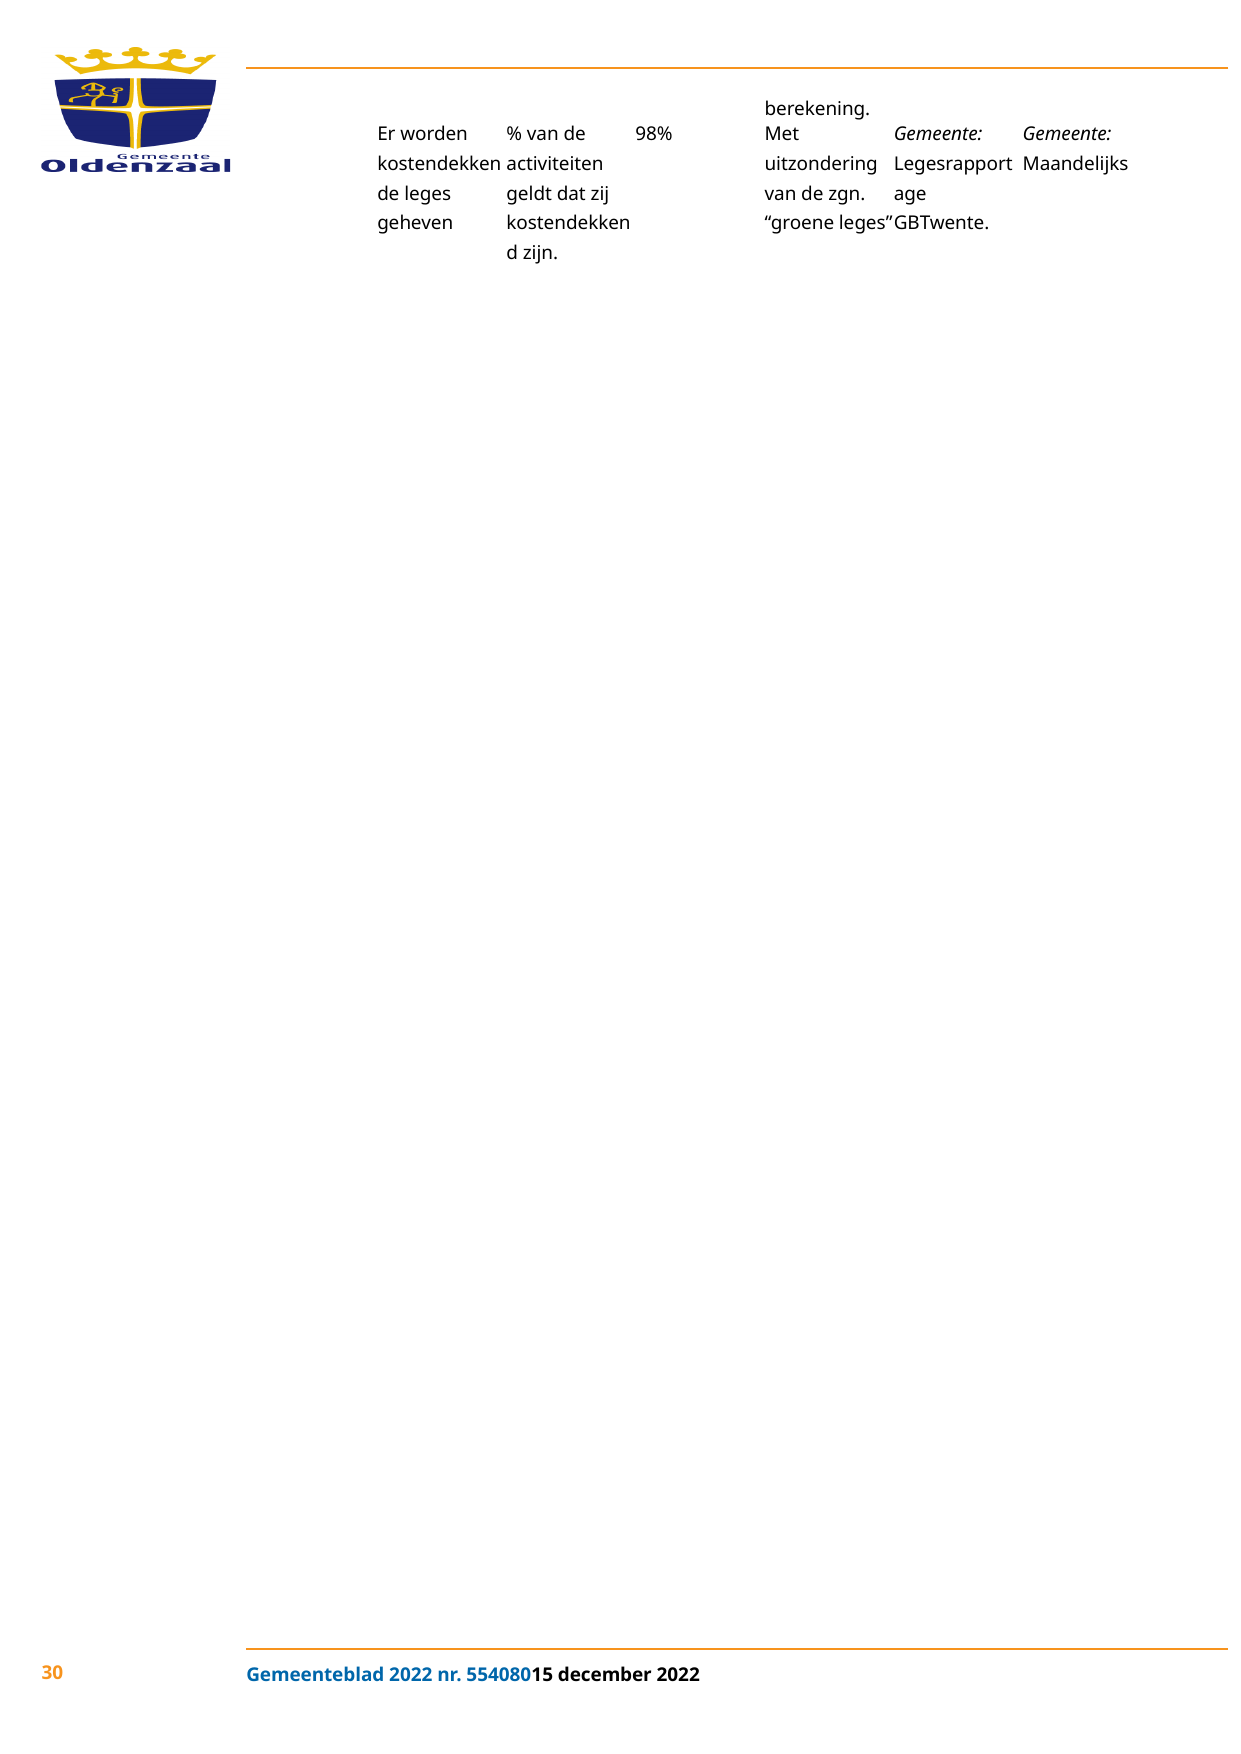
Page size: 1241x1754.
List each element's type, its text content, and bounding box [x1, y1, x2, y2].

table_cell Gemeente: Maandelijks [1023, 121, 1152, 264]
table_cell berekening. [764, 95, 893, 121]
table_cell [1023, 95, 1152, 121]
table_cell 98% [635, 121, 764, 264]
table_cell [506, 95, 635, 121]
table_cell Er worden kostendekkende leges geheven [377, 121, 506, 264]
table_cell % van de activiteiten geldt dat zij kostendekkend zijn. [506, 121, 635, 264]
table_cell [248, 95, 377, 121]
table_cell [377, 95, 506, 121]
picture [41, 47, 231, 172]
table_cell Met uitzondering van de zgn. “groene leges” [764, 121, 893, 264]
table_cell [894, 95, 1022, 121]
table_cell [635, 95, 764, 121]
table_cell Gemeente: Legesrapportage GBTwente. [894, 121, 1022, 264]
table_cell [248, 121, 377, 264]
